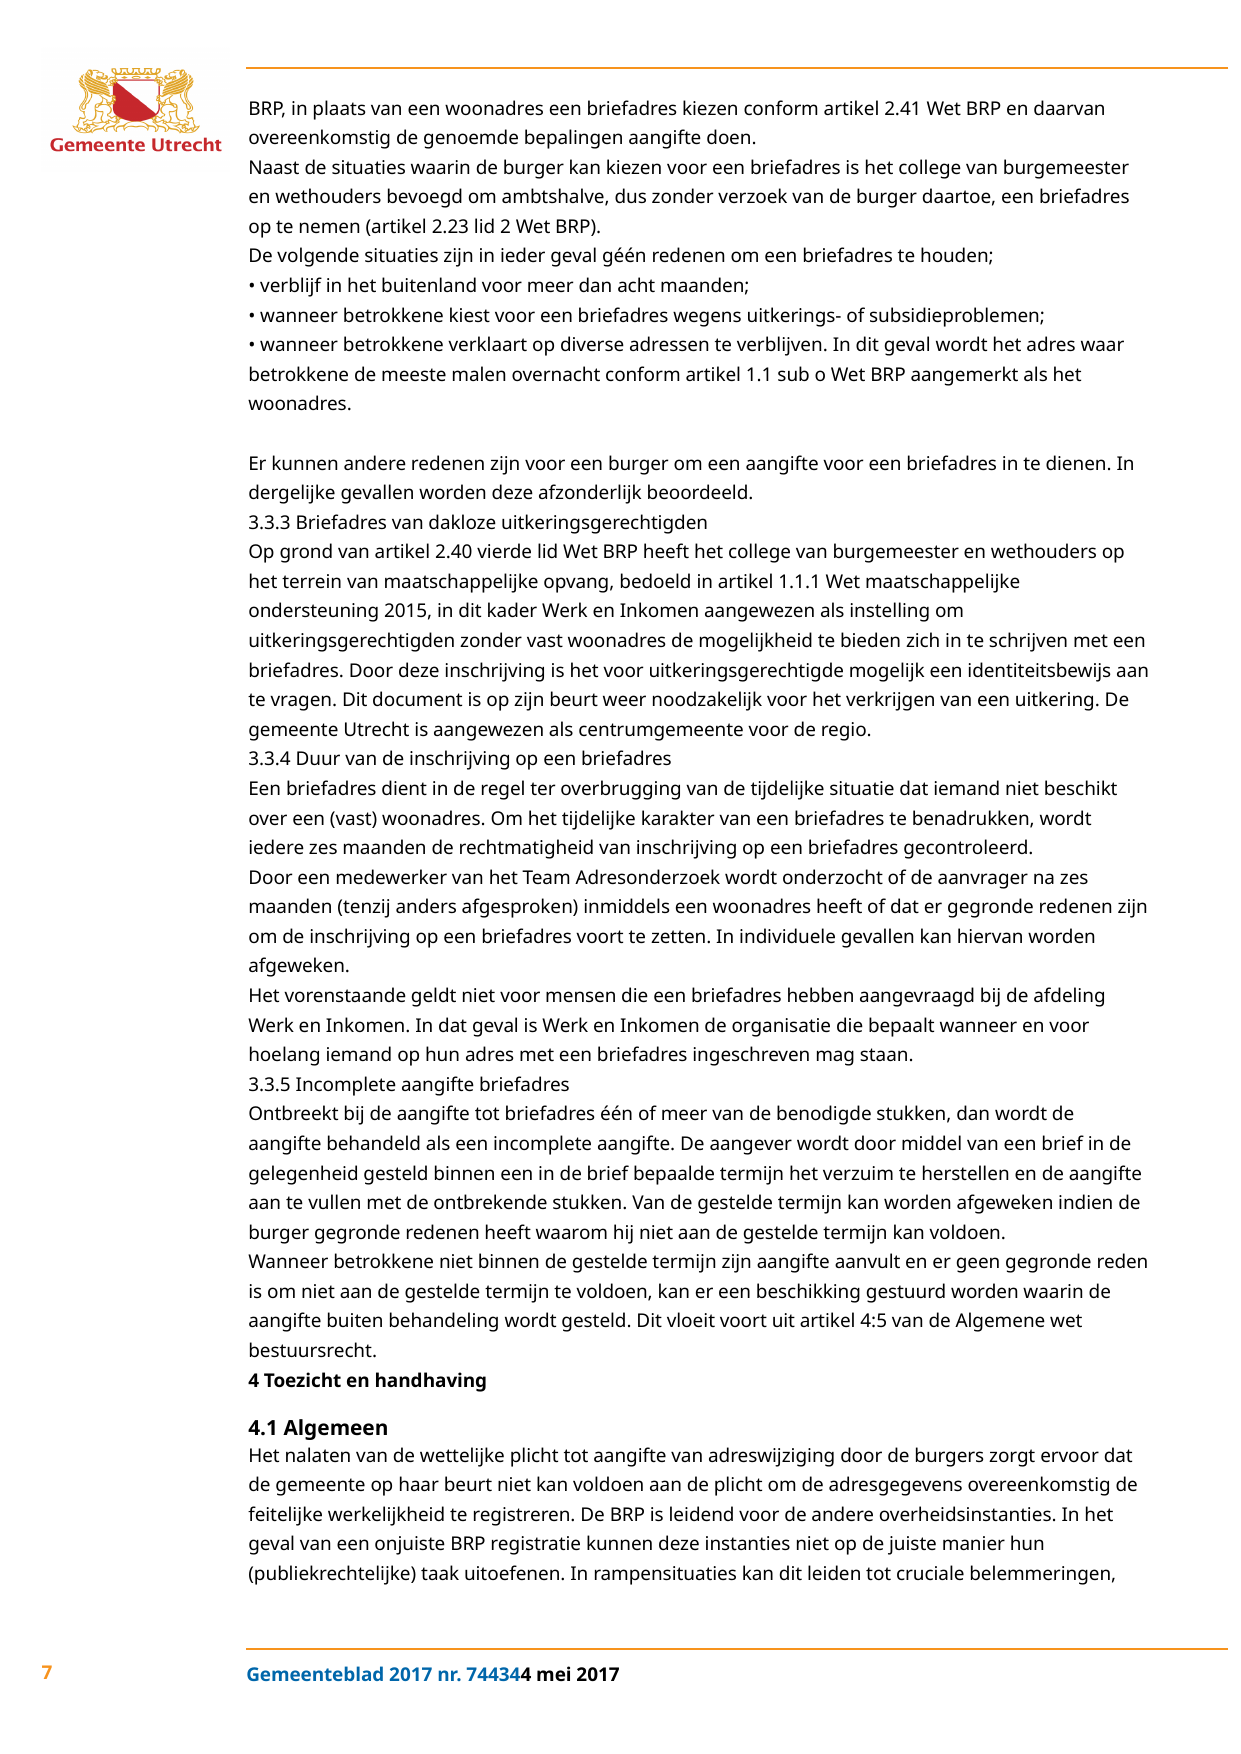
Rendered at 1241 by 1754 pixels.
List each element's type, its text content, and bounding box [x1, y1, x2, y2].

text 3.3.4 Duur van de inschrijving op een briefadres [248, 746, 1152, 771]
text Op grond van artikel 2.40 vierde lid Wet BRP heeft het college van burgemeester en wethouders op het terrein van maatschappelijke opvang, bedoeld in artikel 1.1.1 Wet maatschappelijke ondersteuning 2015, in dit kader Werk en Inkomen aangewezen als instelling om uitkeringsgerechtigden zonder vast woonadres de mogelijkheid te bieden zich in te schrijven met een briefadres. Door deze inschrijving is het voor uitkeringsgerechtigde mogelijk een identiteitsbewijs aan te vragen. Dit document is op zijn beurt weer noodzakelijk voor het verkrijgen van een uitkering. De gemeente Utrecht is aangewezen als centrumgemeente voor de regio. [248, 538, 1152, 742]
text Het vorenstaande geldt niet voor mensen die een briefadres hebben aangevraagd bij de afdeling Werk en Inkomen. In dat geval is Werk en Inkomen de organisatie die bepaalt wanneer en voor hoelang iemand op hun adres met een briefadres ingeschreven mag staan. [248, 982, 1152, 1067]
text 4.1 Algemeen [248, 1413, 1152, 1442]
text Wanneer betrokkene niet binnen de gestelde termijn zijn aangifte aanvult en er geen gegronde reden is om niet aan de gestelde termijn te voldoen, kan er een beschikking gestuurd worden waarin de aangifte buiten behandeling wordt gesteld. Dit vloeit voort uit artikel 4:5 van de Algemene wet bestuursrecht. [248, 1248, 1152, 1363]
text • wanneer betrokkene verklaart op diverse adressen te verblijven. In dit geval wordt het adres waar betrokkene de meeste malen overnacht conform artikel 1.1 sub o Wet BRP aangemerkt als het woonadres. [248, 331, 1152, 416]
text Het nalaten van de wettelijke plicht tot aangifte van adreswijziging door de burgers zorgt ervoor dat de gemeente op haar beurt niet kan voldoen aan de plicht om de adresgegevens overeenkomstig de feitelijke werkelijkheid te registreren. De BRP is leidend voor de andere overheidsinstanties. In het geval van een onjuiste BRP registratie kunnen deze instanties niet op de juiste manier hun (publiekrechtelijke) taak uitoefenen. In rampensituaties kan dit leiden tot cruciale belemmeringen, [248, 1442, 1152, 1586]
text BRP, in plaats van een woonadres een briefadres kiezen conform artikel 2.41 Wet BRP en daarvan overeenkomstig de genoemde bepalingen aangifte doen. [248, 95, 1152, 150]
text 3.3.5 Incomplete aangifte briefadres [248, 1071, 1152, 1097]
text Er kunnen andere redenen zijn voor een burger om een aangifte voor een briefadres in te dienen. In dergelijke gevallen worden deze afzonderlijk beoordeeld. [248, 450, 1152, 505]
text 3.3.3 Briefadres van dakloze uitkeringsgerechtigden [248, 509, 1152, 535]
text • wanneer betrokkene kiest voor een briefadres wegens uitkerings- of subsidieproblemen; [248, 302, 1152, 328]
text • verblijf in het buitenland voor meer dan acht maanden; [248, 272, 1152, 298]
picture [41, 47, 231, 172]
text 4 Toezicht en handhaving [248, 1367, 1152, 1393]
text Naast de situaties waarin de burger kan kiezen voor een briefadres is het college van burgemeester en wethouders bevoegd om ambtshalve, dus zonder verzoek van de burger daartoe, een briefadres op te nemen (artikel 2.23 lid 2 Wet BRP). [248, 154, 1152, 239]
text Door een medewerker van het Team Adresonderzoek wordt onderzocht of de aanvrager na zes maanden (tenzij anders afgesproken) inmiddels een woonadres heeft of dat er gegronde redenen zijn om de inschrijving op een briefadres voort te zetten. In individuele gevallen kan hiervan worden afgeweken. [248, 864, 1152, 978]
text De volgende situaties zijn in ieder geval géén redenen om een briefadres te houden; [248, 243, 1152, 268]
text Een briefadres dient in de regel ter overbrugging van de tijdelijke situatie dat iemand niet beschikt over een (vast) woonadres. Om het tijdelijke karakter van een briefadres te benadrukken, wordt iedere zes maanden de rechtmatigheid van inschrijving op een briefadres gecontroleerd. [248, 775, 1152, 860]
text Ontbreekt bij de aangifte tot briefadres één of meer van de benodigde stukken, dan wordt de aangifte behandeld als een incomplete aangifte. De aangever wordt door middel van een brief in de gelegenheid gesteld binnen een in de brief bepaalde termijn het verzuim te herstellen en de aangifte aan te vullen met de ontbrekende stukken. Van de gestelde termijn kan worden afgeweken indien de burger gegronde redenen heeft waarom hij niet aan de gestelde termijn kan voldoen. [248, 1101, 1152, 1245]
